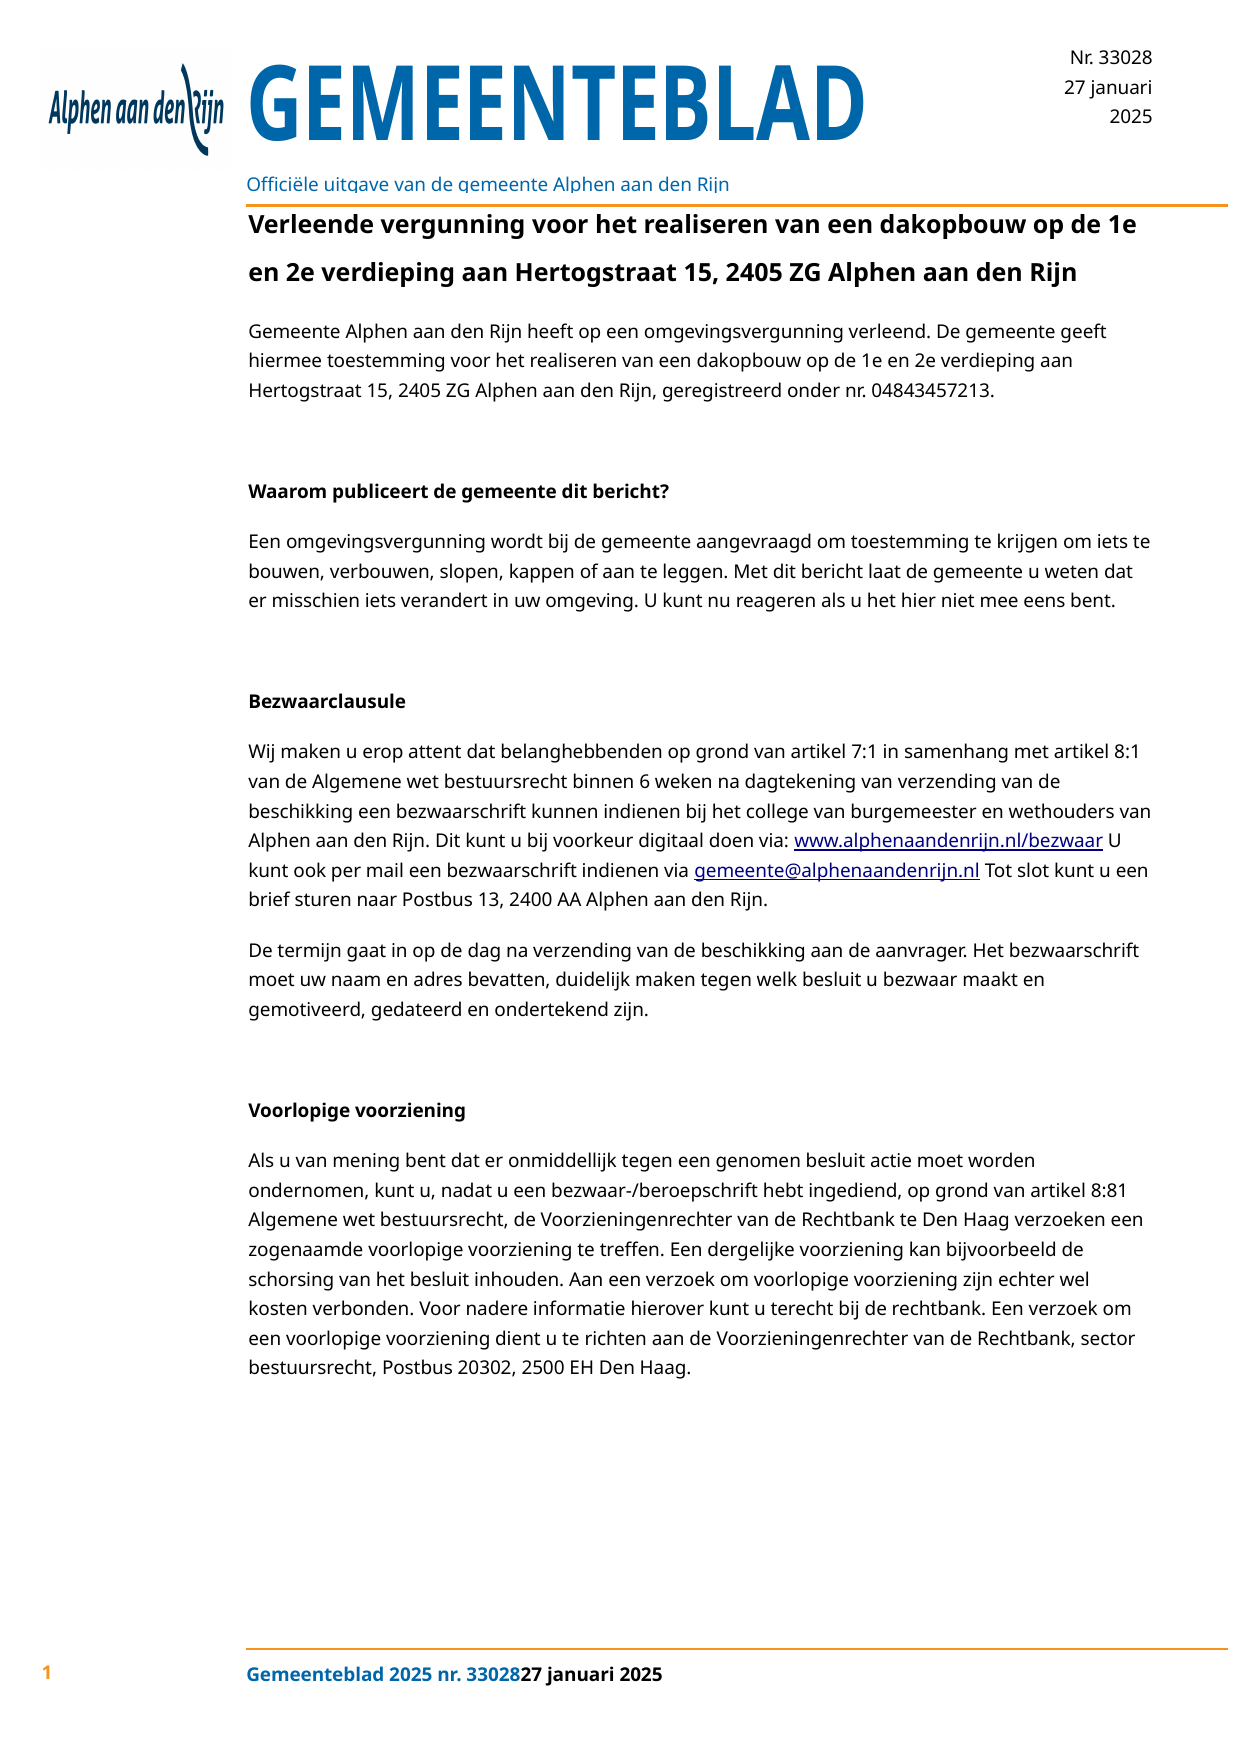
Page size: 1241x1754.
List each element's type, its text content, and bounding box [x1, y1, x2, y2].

text Gemeente Alphen aan den Rijn heeft op een omgevingsvergunning verleend. De gemeente geeft hiermee toestemming voor het realiseren van een dakopbouw op de 1e en 2e verdieping aan Hertogstraat 15, 2405 ZG Alphen aan den Rijn, geregistreerd onder nr. 04843457213. [248, 318, 1152, 403]
text Voorlopige voorziening [248, 1097, 1152, 1123]
text De termijn gaat in op de dag na verzending van de beschikking aan de aanvrager. Het bezwaarschrift moet uw naam en adres bevatten, duidelijk maken tegen welk besluit u bezwaar maakt en gemotiveerd, gedateerd en ondertekend zijn. [248, 937, 1152, 1022]
text Wij maken u erop attent dat belanghebbenden op grond van artikel 7:1 in samenhang met artikel 8:1 van de Algemene wet bestuursrecht binnen 6 weken na dagtekening van verzending van de beschikking een bezwaarschrift kunnen indienen bij het college van burgemeester en wethouders van Alphen aan den Rijn. Dit kunt u bij voorkeur digitaal doen via: www.alphenaandenrijn.nl/bezwaar U kunt ook per mail een bezwaarschrift indienen via gemeente@alphenaandenrijn.nl Tot slot kunt u een brief sturen naar Postbus 13, 2400 AA Alphen aan den Rijn. [248, 739, 1152, 912]
picture [41, 47, 231, 172]
text Als u van mening bent dat er onmiddellijk tegen een genomen besluit actie moet worden ondernomen, kunt u, nadat u een bezwaar-/beroepschrift hebt ingediend, op grond van artikel 8:81 Algemene wet bestuursrecht, de Voorzieningenrechter van de Rechtbank te Den Haag verzoeken een zogenaamde voorlopige voorziening te treffen. Een dergelijke voorziening kan bijvoorbeeld de schorsing van het besluit inhouden. Aan een verzoek om voorlopige voorziening zijn echter wel kosten verbonden. Voor nadere informatie hierover kunt u terecht bij de rechtbank. Een verzoek om een voorlopige voorziening dient u te richten aan de Voorzieningenrechter van de Rechtbank, sector bestuursrecht, Postbus 20302, 2500 EH Den Haag. [248, 1147, 1152, 1380]
text Waarom publiceert de gemeente dit bericht? [248, 478, 1152, 504]
text Een omgevingsvergunning wordt bij de gemeente aangevraagd om toestemming te krijgen om iets te bouwen, verbouwen, slopen, kappen of aan te leggen. Met dit bericht laat de gemeente u weten dat er misschien iets verandert in uw omgeving. U kunt nu reageren als u het hier niet mee eens bent. [248, 528, 1152, 613]
text Verleende vergunning voor het realiseren van een dakopbouw op de 1e en 2e verdieping aan Hertogstraat 15, 2405 ZG Alphen aan den Rijn [248, 207, 1152, 288]
text Bezwaarclausule [248, 688, 1152, 714]
